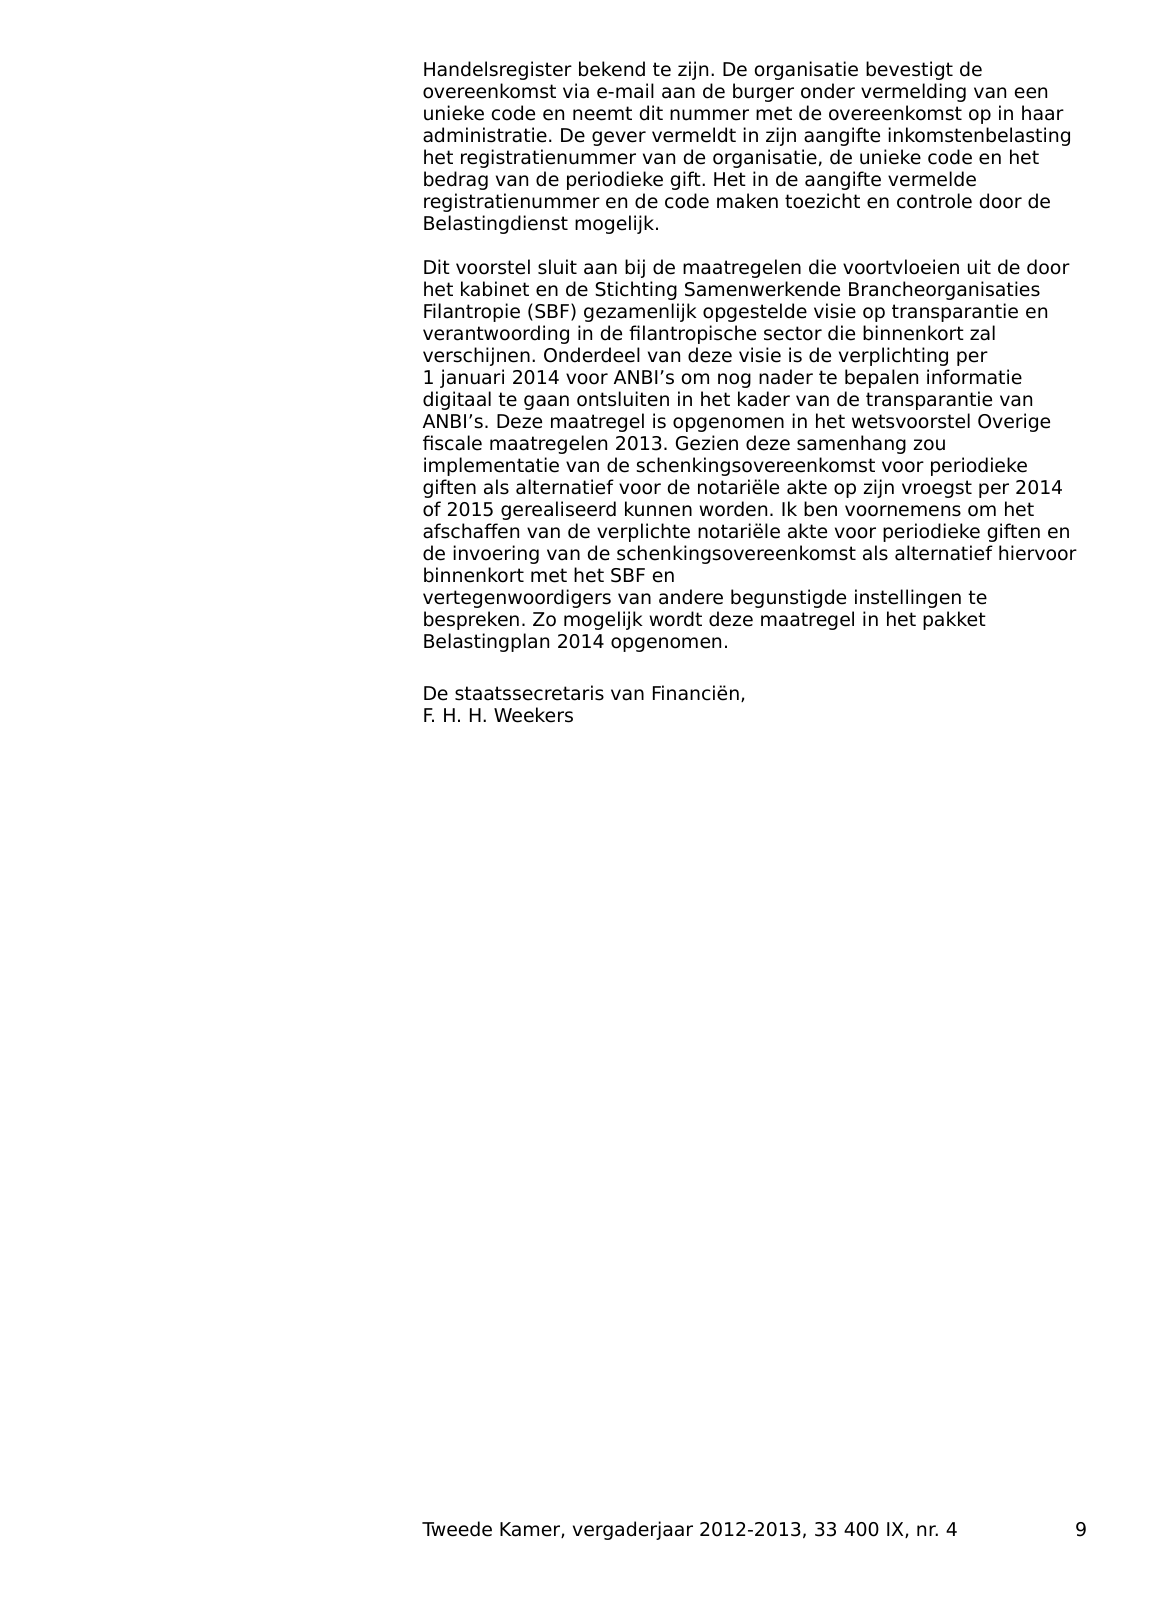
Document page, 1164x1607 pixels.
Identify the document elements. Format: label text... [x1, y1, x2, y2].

text vertegenwoordigers van andere begunstigde instellingen te bespreken. Zo mogelijk wordt deze maatregel in het pakket Belastingplan 2014 opgenomen. [422, 587, 1087, 653]
text Dit voorstel sluit aan bij de maatregelen die voortvloeien uit de door het kabinet en de Stichting Samenwerkende Brancheorganisaties Filantropie (SBF) gezamenlijk opgestelde visie op transparantie en verantwoording in de filantropische sector die binnenkort zal verschijnen. Onderdeel van deze visie is de verplichting per 1 januari 2014 voor ANBI’s om nog nader te bepalen informatie digitaal te gaan ontsluiten in het kader van de transparantie van ANBI’s. Deze maatregel is opgenomen in het wetsvoorstel Overige fiscale maatregelen 2013. Gezien deze samenhang zou implementatie van de schenkingsovereenkomst voor periodieke giften als alternatief voor de notariële akte op zijn vroegst per 2014 of 2015 gerealiseerd kunnen worden. Ik ben voornemens om het afschaffen van de verplichte notariële akte voor periodieke giften en de invoering van de schenkingsovereenkomst als alternatief hiervoor binnenkort met het SBF en [422, 257, 1087, 587]
text Handelsregister bekend te zijn. De organisatie bevestigt de overeenkomst via e-mail aan de burger onder vermelding van een unieke code en neemt dit nummer met de overeenkomst op in haar administratie. De gever vermeldt in zijn aangifte inkomstenbelasting het registratienummer van de organisatie, de unieke code en het bedrag van de periodieke gift. Het in de aangifte vermelde registratienummer en de code maken toezicht en controle door de Belastingdienst mogelijk. [422, 59, 1087, 235]
text De staatssecretaris van Financiën, F. H. H. Weekers [422, 683, 1087, 727]
